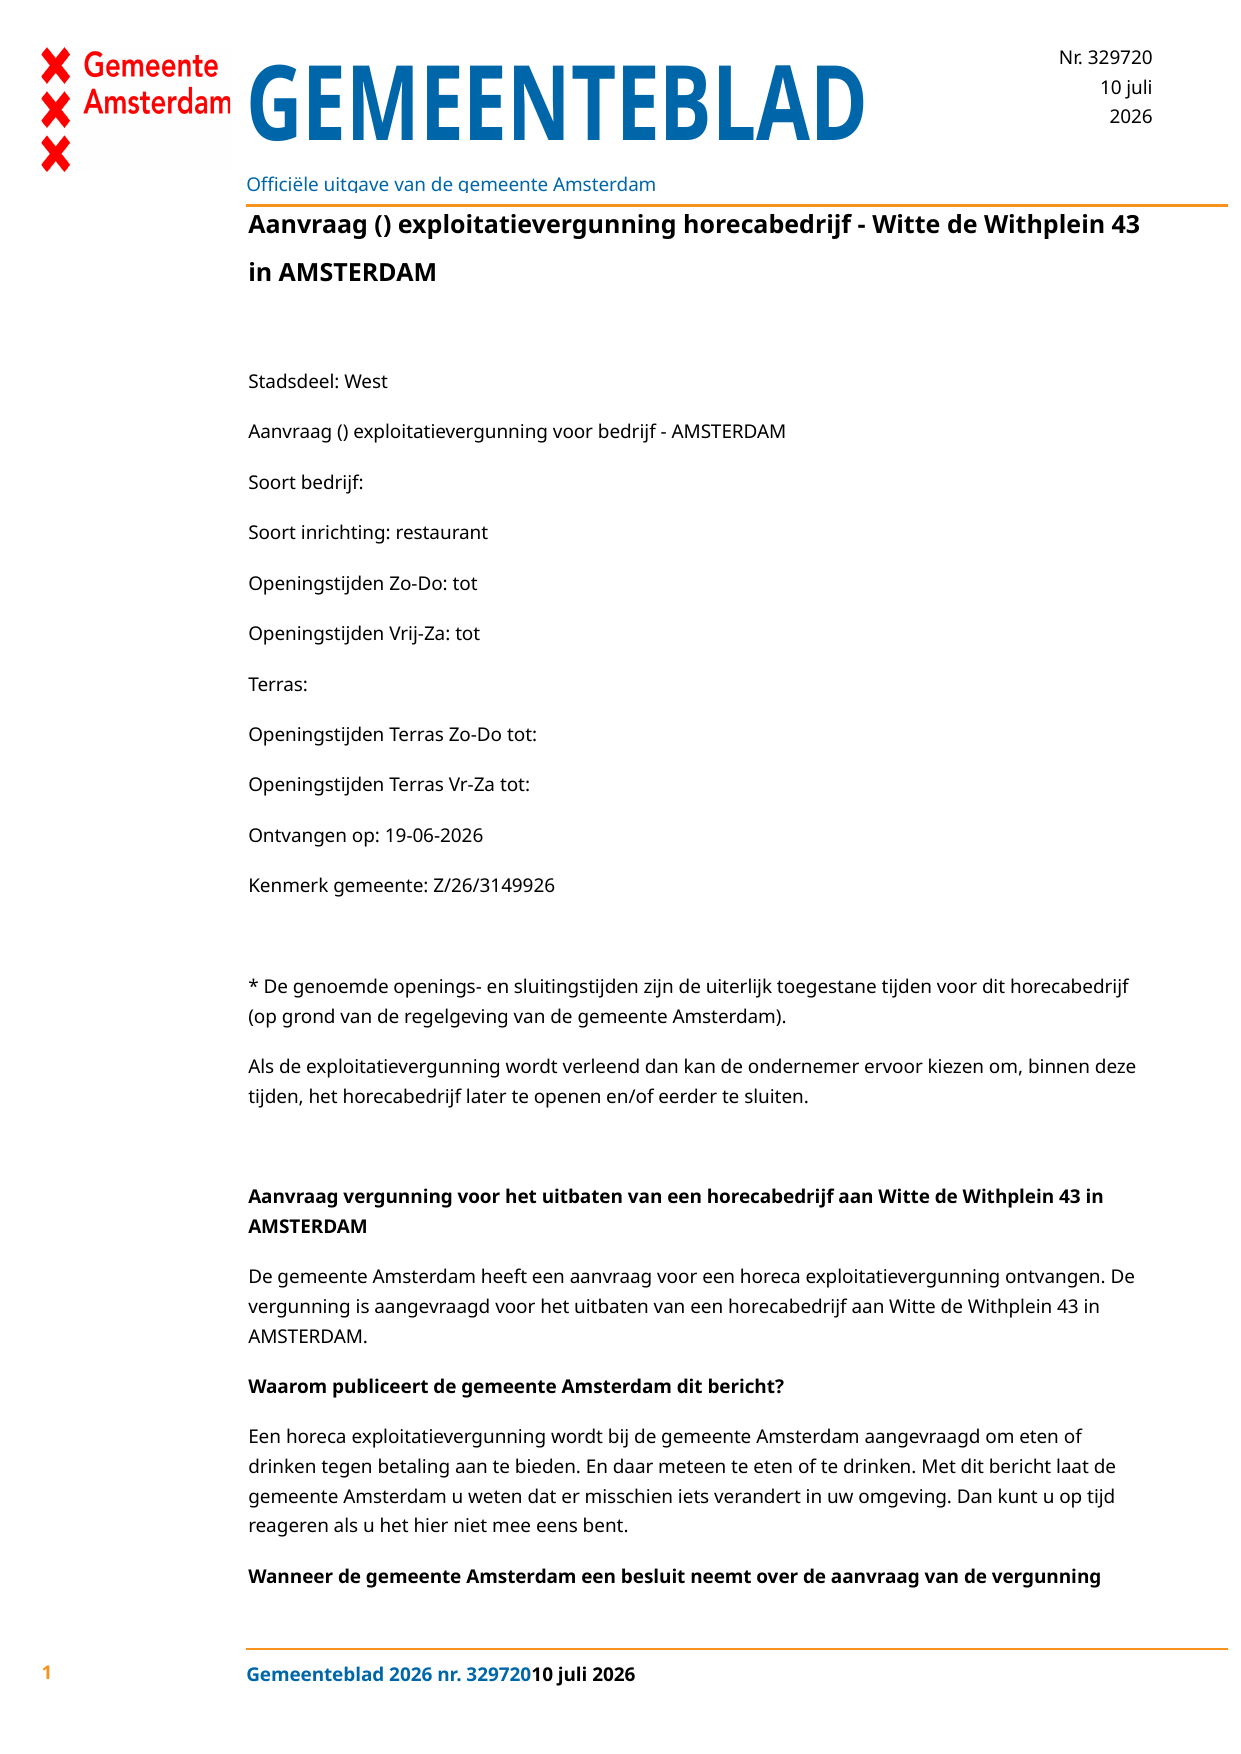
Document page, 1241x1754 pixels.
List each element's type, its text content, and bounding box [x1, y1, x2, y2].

text Een horeca exploitatievergunning wordt bij de gemeente Amsterdam aangevraagd om eten of drinken tegen betaling aan te bieden. En daar meteen te eten of te drinken. Met dit bericht laat de gemeente Amsterdam u weten dat er misschien iets verandert in uw omgeving. Dan kunt u op tijd reageren als u het hier niet mee eens bent. [248, 1424, 1152, 1538]
text Terras: [248, 671, 1152, 697]
text Openingstijden Zo-Do: tot [248, 570, 1152, 596]
text Kenmerk gemeente: Z/26/3149926 [248, 872, 1152, 898]
text Openingstijden Terras Vr-Za tot: [248, 772, 1152, 797]
text Wanneer de gemeente Amsterdam een besluit neemt over de aanvraag van de vergunning [248, 1563, 1152, 1589]
text Openingstijden Vrij-Za: tot [248, 620, 1152, 646]
text * De genoemde openings- en sluitingstijden zijn de uiterlijk toegestane tijden voor dit horecabedrijf (op grond van de regelgeving van de gemeente Amsterdam). [248, 973, 1152, 1029]
text Soort bedrijf: [248, 469, 1152, 495]
text Aanvraag vergunning voor het uitbaten van een horecabedrijf aan Witte de Withplein 43 in AMSTERDAM [248, 1184, 1152, 1239]
text Openingstijden Terras Zo-Do tot: [248, 721, 1152, 747]
text Aanvraag () exploitatievergunning voor bedrijf - AMSTERDAM [248, 419, 1152, 444]
text Stadsdeel: West [248, 368, 1152, 394]
text Soort inrichting: restaurant [248, 519, 1152, 545]
text De gemeente Amsterdam heeft een aanvraag voor een horeca exploitatievergunning ontvangen. De vergunning is aangevraagd voor het uitbaten van een horecabedrijf aan Witte de Withplein 43 in AMSTERDAM. [248, 1264, 1152, 1349]
text Ontvangen op: 19-06-2026 [248, 822, 1152, 848]
text Aanvraag () exploitatievergunning horecabedrijf - Witte de Withplein 43 in AMSTERDAM [248, 207, 1152, 288]
text Als de exploitatievergunning wordt verleend dan kan de ondernemer ervoor kiezen om, binnen deze tijden, het horecabedrijf later te openen en/of eerder te sluiten. [248, 1053, 1152, 1109]
text Waarom publiceert de gemeente Amsterdam dit bericht? [248, 1373, 1152, 1399]
picture [41, 47, 231, 172]
